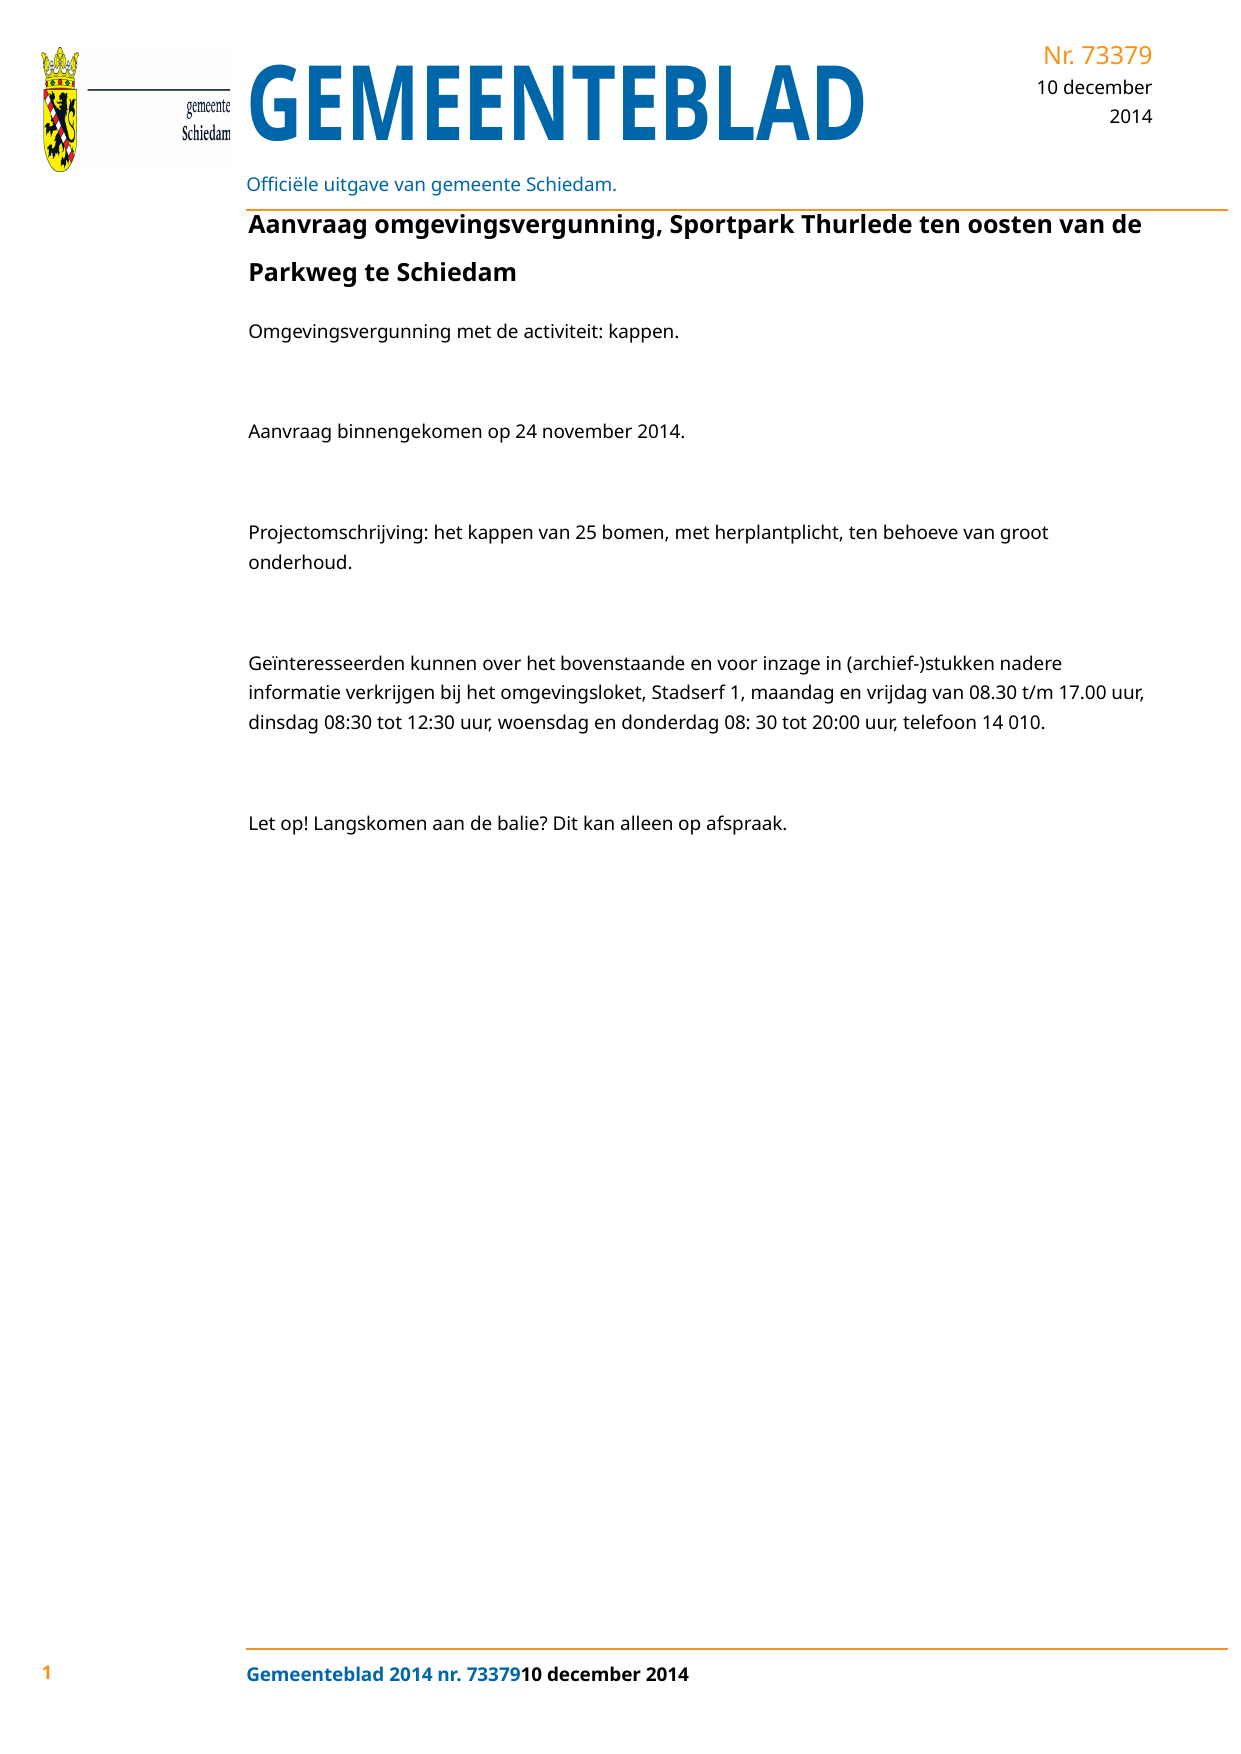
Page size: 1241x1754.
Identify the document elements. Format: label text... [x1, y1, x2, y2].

text Aanvraag binnengekomen op 24 november 2014. [248, 419, 1152, 444]
text Omgevingsvergunning met de activiteit: kappen. [248, 318, 1152, 344]
picture [41, 47, 231, 172]
text Projectomschrijving: het kappen van 25 bomen, met herplantplicht, ten behoeve van groot onderhoud. [248, 519, 1152, 575]
text Let op! Langskomen aan de balie? Dit kan alleen op afspraak. [248, 810, 1152, 836]
text Geïnteresseerden kunnen over het bovenstaande en voor inzage in (archief-)stukken nadere informatie verkrijgen bij het omgevingsloket, Stadserf 1, maandag en vrijdag van 08.30 t/m 17.00 uur, dinsdag 08:30 tot 12:30 uur, woensdag en donderdag 08: 30 tot 20:00 uur, telefoon 14 010. [248, 650, 1152, 735]
text Aanvraag omgevingsvergunning, Sportpark Thurlede ten oosten van de Parkweg te Schiedam [248, 211, 1152, 288]
